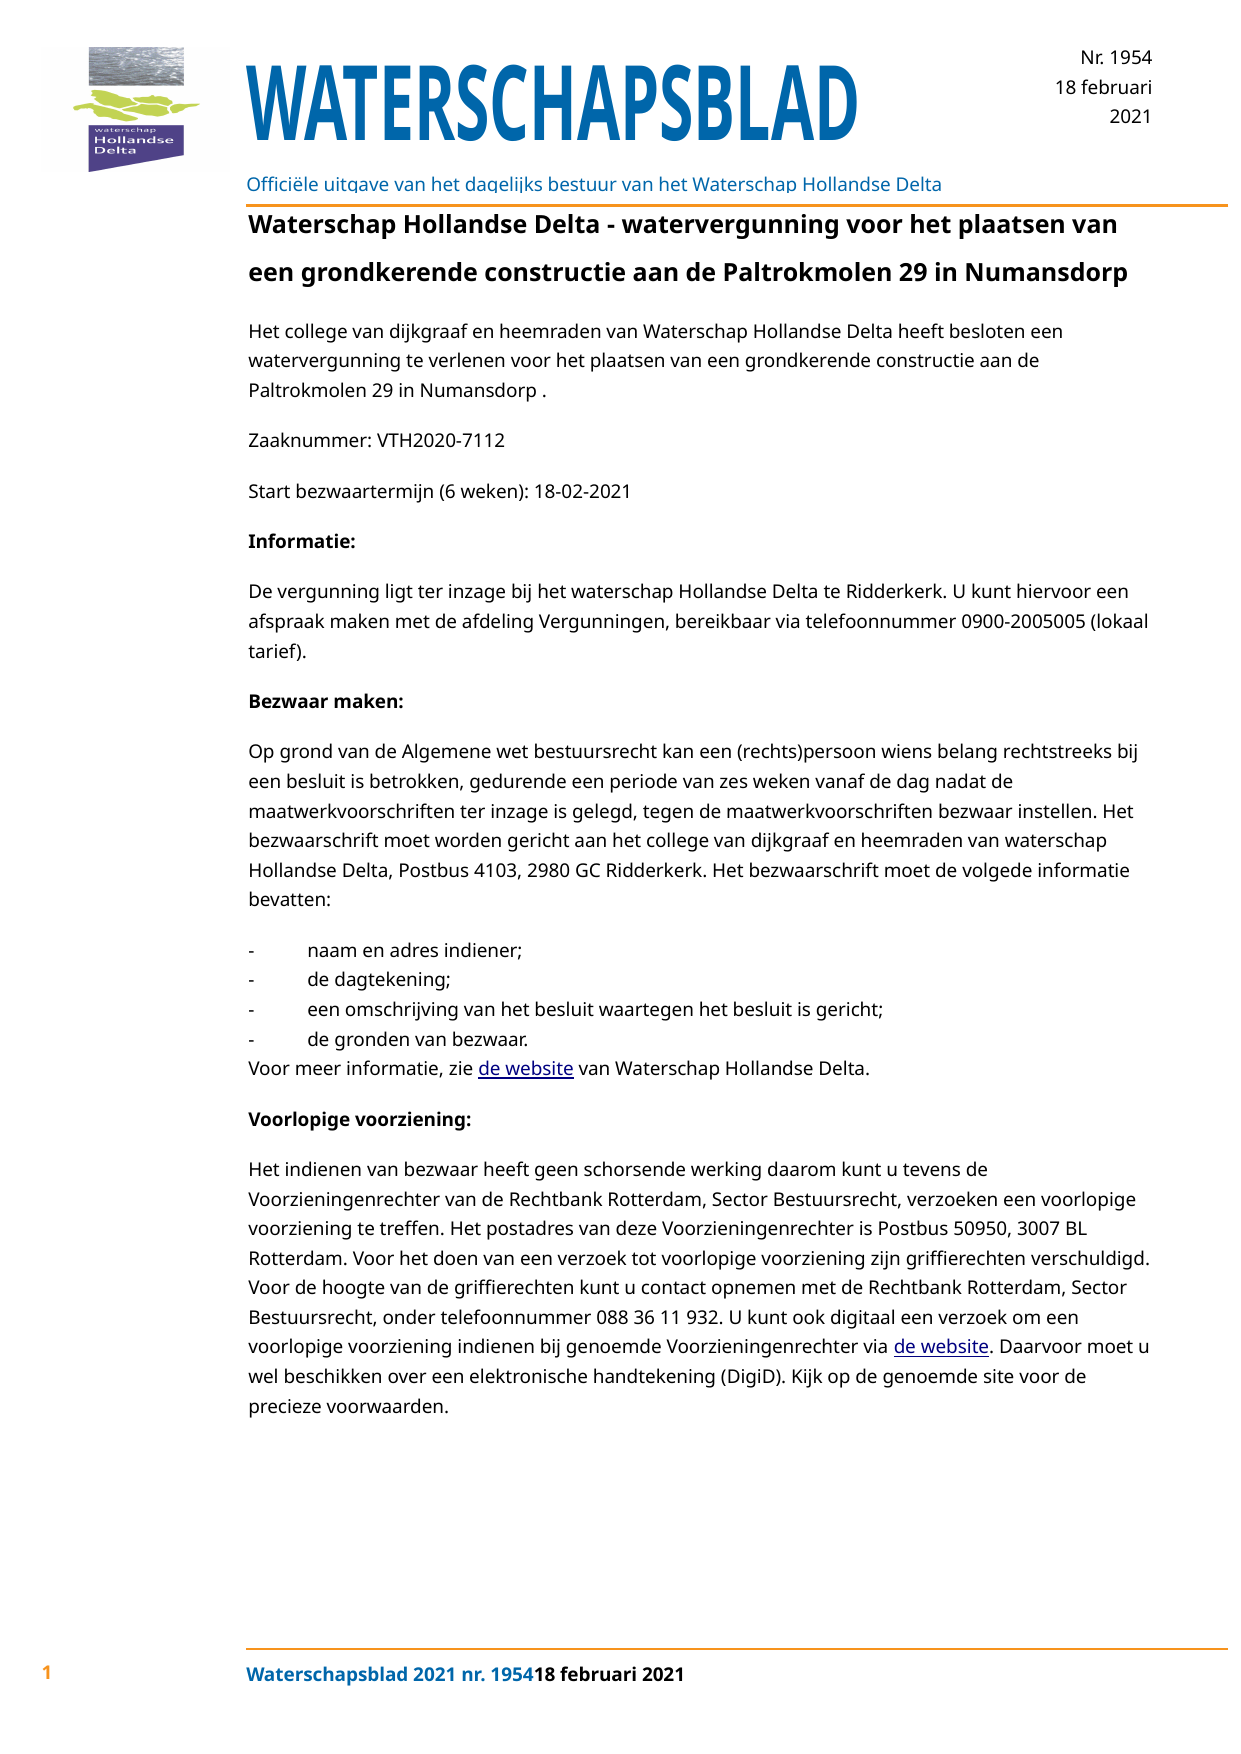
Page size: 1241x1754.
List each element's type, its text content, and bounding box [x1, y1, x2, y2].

picture [41, 47, 231, 172]
text Start bezwaartermijn (6 weken): 18-02-2021 [248, 478, 1152, 504]
text Zaaknummer: VTH2020-7112 [248, 427, 1152, 453]
text Bezwaar maken: [248, 688, 1152, 714]
text Voor meer informatie, zie de website van Waterschap Hollandse Delta. [248, 1055, 1152, 1081]
text De vergunning ligt ter inzage bij het waterschap Hollandse Delta te Ridderkerk. U kunt hiervoor een afspraak maken met de afdeling Vergunningen, bereikbaar via telefoonnummer 0900-2005005 (lokaal tarief). [248, 579, 1152, 664]
list de dagtekening; [248, 967, 1152, 992]
text Het indienen van bezwaar heeft geen schorsende werking daarom kunt u tevens de Voorzieningenrechter van de Rechtbank Rotterdam, Sector Bestuursrecht, verzoeken een voorlopige voorziening te treffen. Het postadres van deze Voorzieningenrechter is Postbus 50950, 3007 BL Rotterdam. Voor het doen van een verzoek tot voorlopige voorziening zijn griffierechten verschuldigd. Voor de hoogte van de griffierechten kunt u contact opnemen met de Rechtbank Rotterdam, Sector Bestuursrecht, onder telefoonnummer 088 36 11 932. U kunt ook digitaal een verzoek om een voorlopige voorziening indienen bij genoemde Voorzieningenrechter via de website. Daarvoor moet u wel beschikken over een elektronische handtekening (DigiD). Kijk op de genoemde site voor de precieze voorwaarden. [248, 1156, 1152, 1419]
text Het college van dijkgraaf en heemraden van Waterschap Hollandse Delta heeft besloten een watervergunning te verlenen voor het plaatsen van een grondkerende constructie aan de Paltrokmolen 29 in Numansdorp . [248, 318, 1152, 403]
list naam en adres indiener; [248, 937, 1152, 963]
list een omschrijving van het besluit waartegen het besluit is gericht; [248, 996, 1152, 1022]
text Op grond van de Algemene wet bestuursrecht kan een (rechts)persoon wiens belang rechtstreeks bij een besluit is betrokken, gedurende een periode van zes weken vanaf de dag nadat de maatwerkvoorschriften ter inzage is gelegd, tegen de maatwerkvoorschriften bezwaar instellen. Het bezwaarschrift moet worden gericht aan het college van dijkgraaf en heemraden van waterschap Hollandse Delta, Postbus 4103, 2980 GC Ridderkerk. Het bezwaarschrift moet de volgede informatie bevatten: [248, 739, 1152, 912]
text Voorlopige voorziening: [248, 1106, 1152, 1132]
list de gronden van bezwaar. [248, 1026, 1152, 1052]
text Waterschap Hollandse Delta - watervergunning voor het plaatsen van een grondkerende constructie aan de Paltrokmolen 29 in Numansdorp [248, 207, 1152, 288]
text Informatie: [248, 528, 1152, 554]
